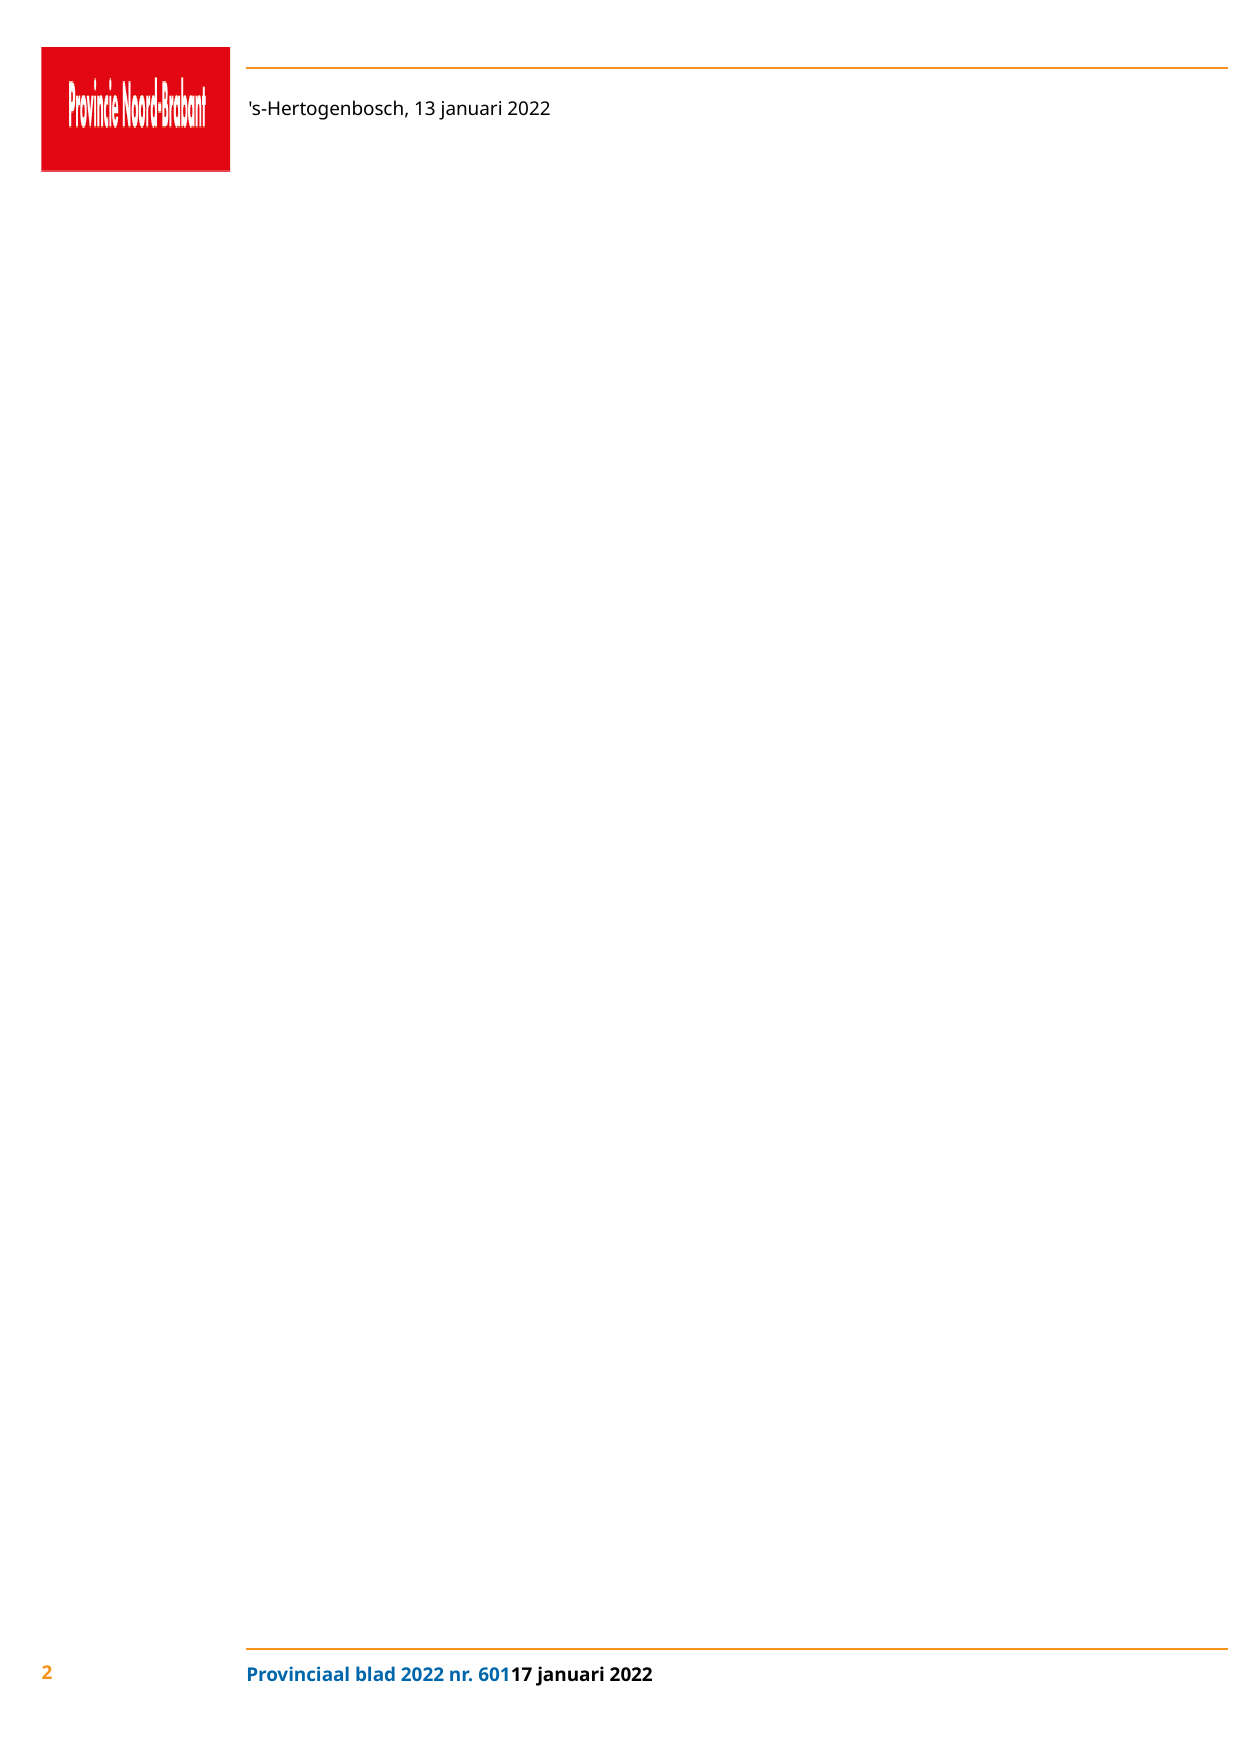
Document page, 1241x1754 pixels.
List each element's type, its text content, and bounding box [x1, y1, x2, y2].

text 's-Hertogenbosch, 13 januari 2022 [248, 95, 1152, 121]
picture [41, 47, 231, 172]
